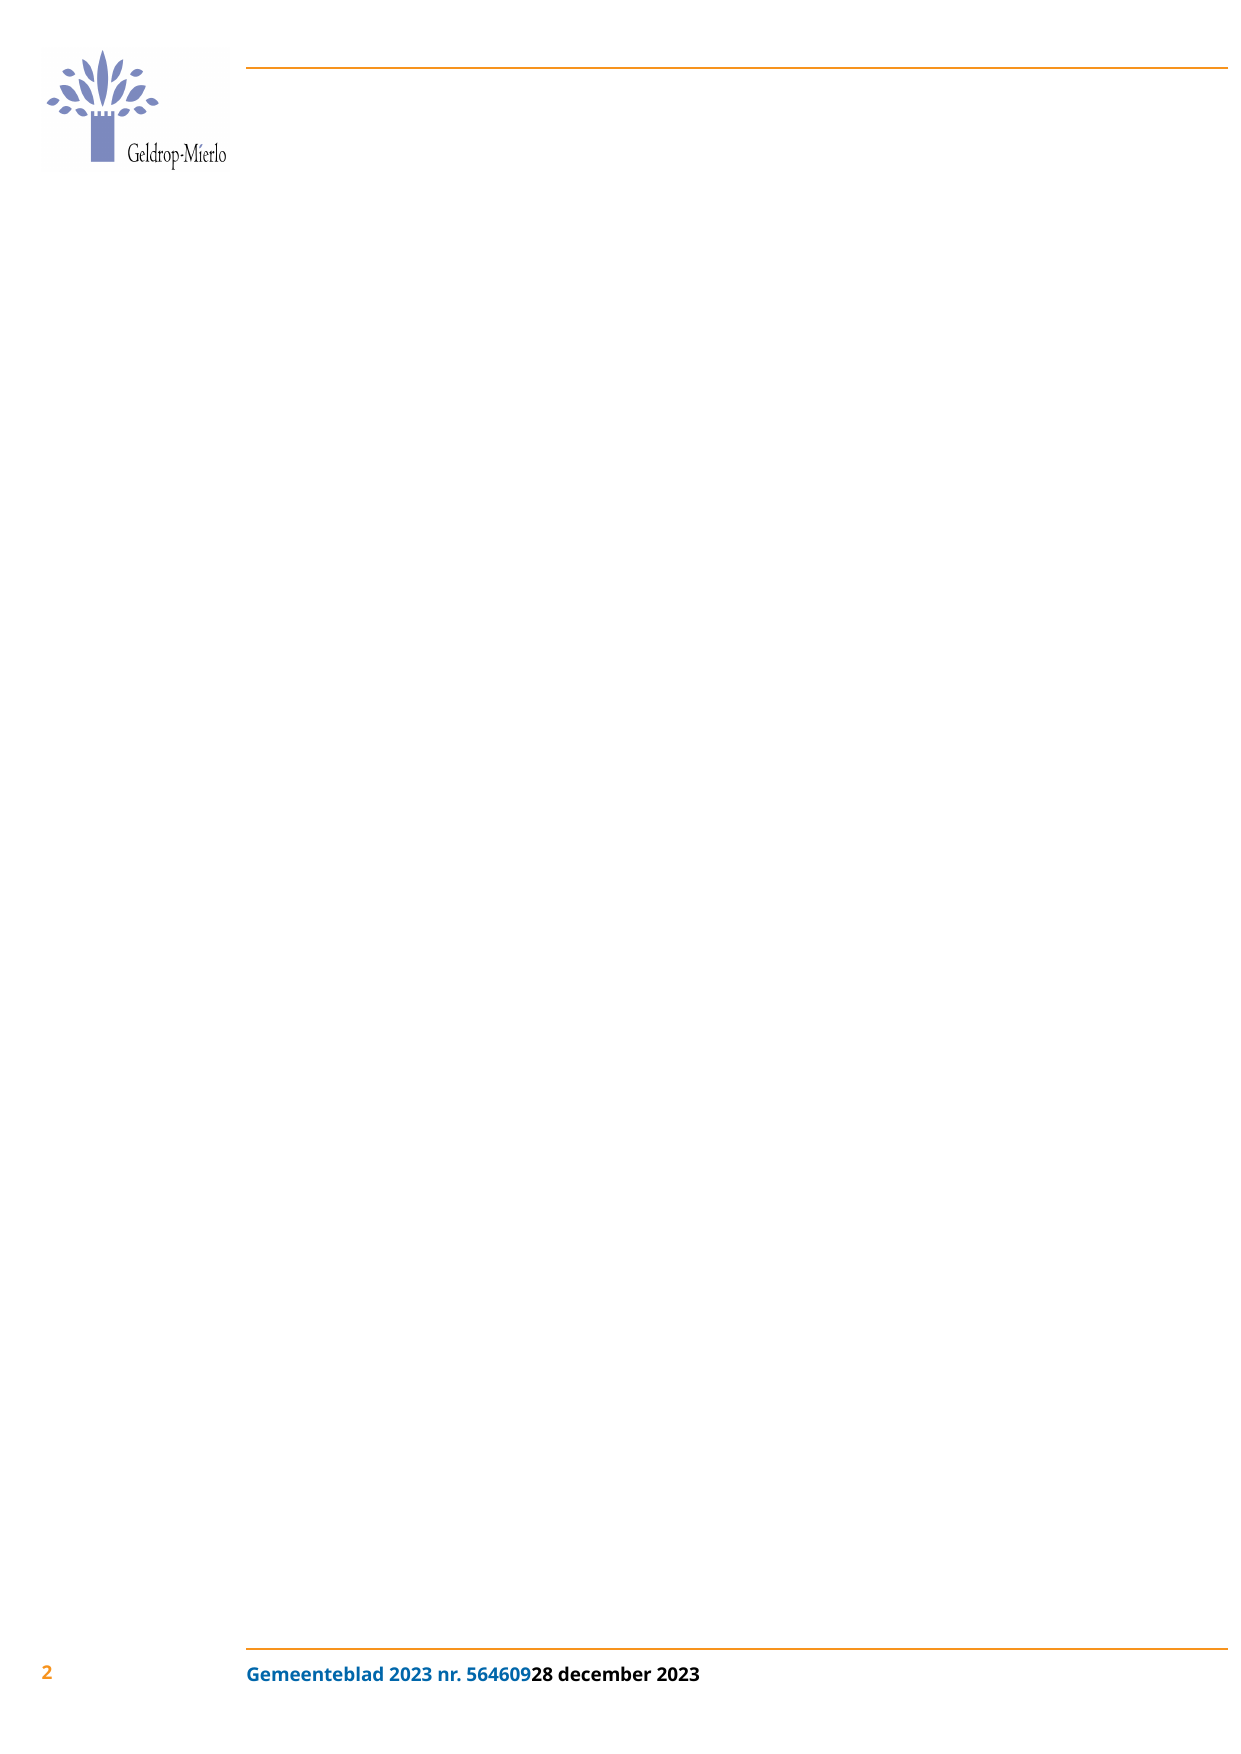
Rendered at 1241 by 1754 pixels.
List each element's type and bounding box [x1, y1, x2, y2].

picture [41, 47, 231, 172]
